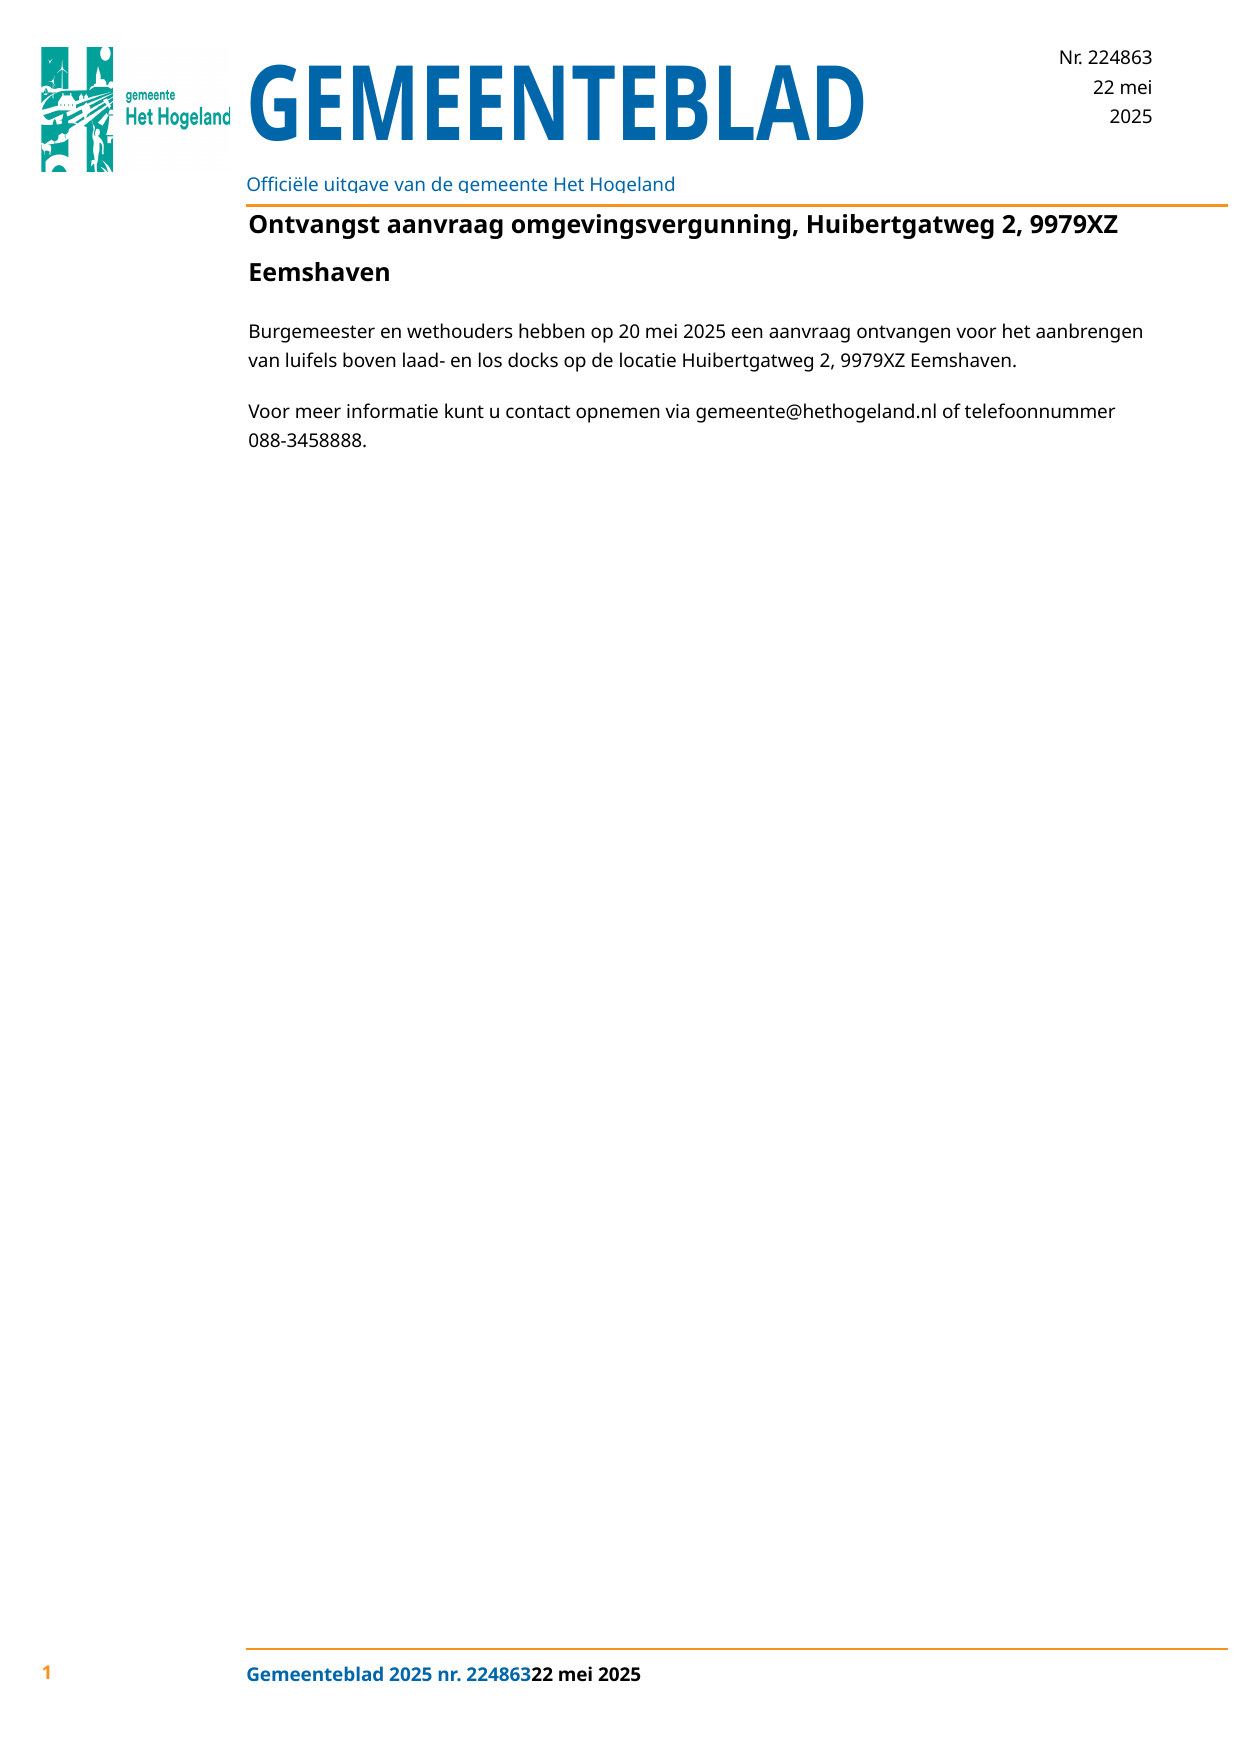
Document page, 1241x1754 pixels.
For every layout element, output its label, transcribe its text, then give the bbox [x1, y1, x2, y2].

text Ontvangst aanvraag omgevingsvergunning, Huibertgatweg 2, 9979XZ Eemshaven [248, 207, 1152, 288]
text Burgemeester en wethouders hebben op 20 mei 2025 een aanvraag ontvangen voor het aanbrengen van luifels boven laad- en los docks op de locatie Huibertgatweg 2, 9979XZ Eemshaven. [248, 318, 1152, 373]
text Voor meer informatie kunt u contact opnemen via gemeente@hethogeland.nl of telefoonnummer 088-3458888. [248, 398, 1152, 453]
picture [41, 47, 231, 172]
